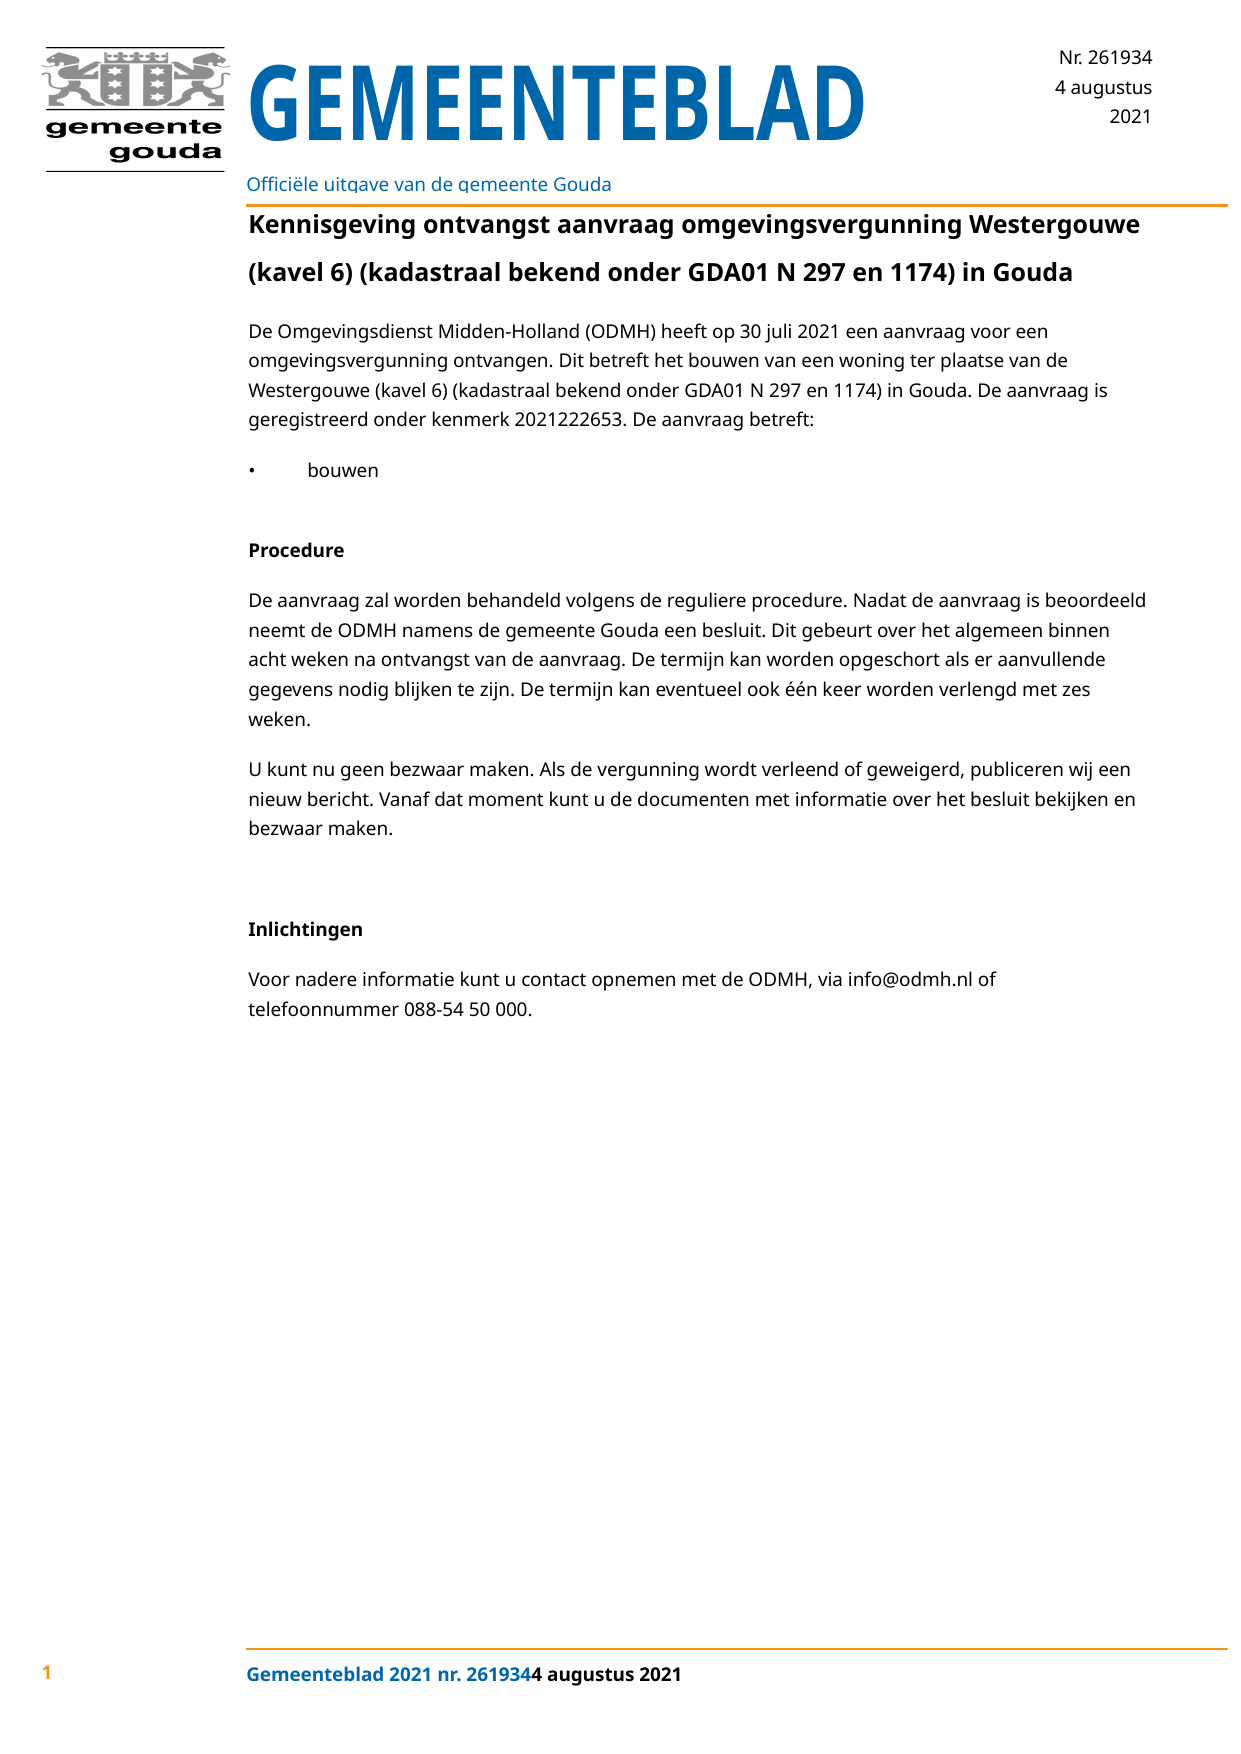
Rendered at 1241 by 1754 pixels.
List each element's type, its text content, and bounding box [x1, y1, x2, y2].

text De Omgevingsdienst Midden-Holland (ODMH) heeft op 30 juli 2021 een aanvraag voor een omgevingsvergunning ontvangen. Dit betreft het bouwen van een woning ter plaatse van de Westergouwe (kavel 6) (kadastraal bekend onder GDA01 N 297 en 1174) in Gouda. De aanvraag is geregistreerd onder kenmerk 2021222653. De aanvraag betreft: [248, 318, 1152, 432]
text Kennisgeving ontvangst aanvraag omgevingsvergunning Westergouwe (kavel 6) (kadastraal bekend onder GDA01 N 297 en 1174) in Gouda [248, 207, 1152, 288]
text Inlichtingen [248, 916, 1152, 942]
picture [41, 47, 231, 172]
text U kunt nu geen bezwaar maken. Als de vergunning wordt verleend of geweigerd, publiceren wij een nieuw bericht. Vanaf dat moment kunt u de documenten met informatie over het besluit bekijken en bezwaar maken. [248, 756, 1152, 841]
text De aanvraag zal worden behandeld volgens de reguliere procedure. Nadat de aanvraag is beoordeeld neemt de ODMH namens de gemeente Gouda een besluit. Dit gebeurt over het algemeen binnen acht weken na ontvangst van de aanvraag. De termijn kan worden opgeschort als er aanvullende gegevens nodig blijken te zijn. De termijn kan eventueel ook één keer worden verlengd met zes weken. [248, 587, 1152, 732]
list bouwen [248, 457, 1152, 483]
text Voor nadere informatie kunt u contact opnemen met de ODMH, via info@odmh.nl of telefoonnummer 088-54 50 000. [248, 967, 1152, 1022]
text Procedure [248, 537, 1152, 563]
